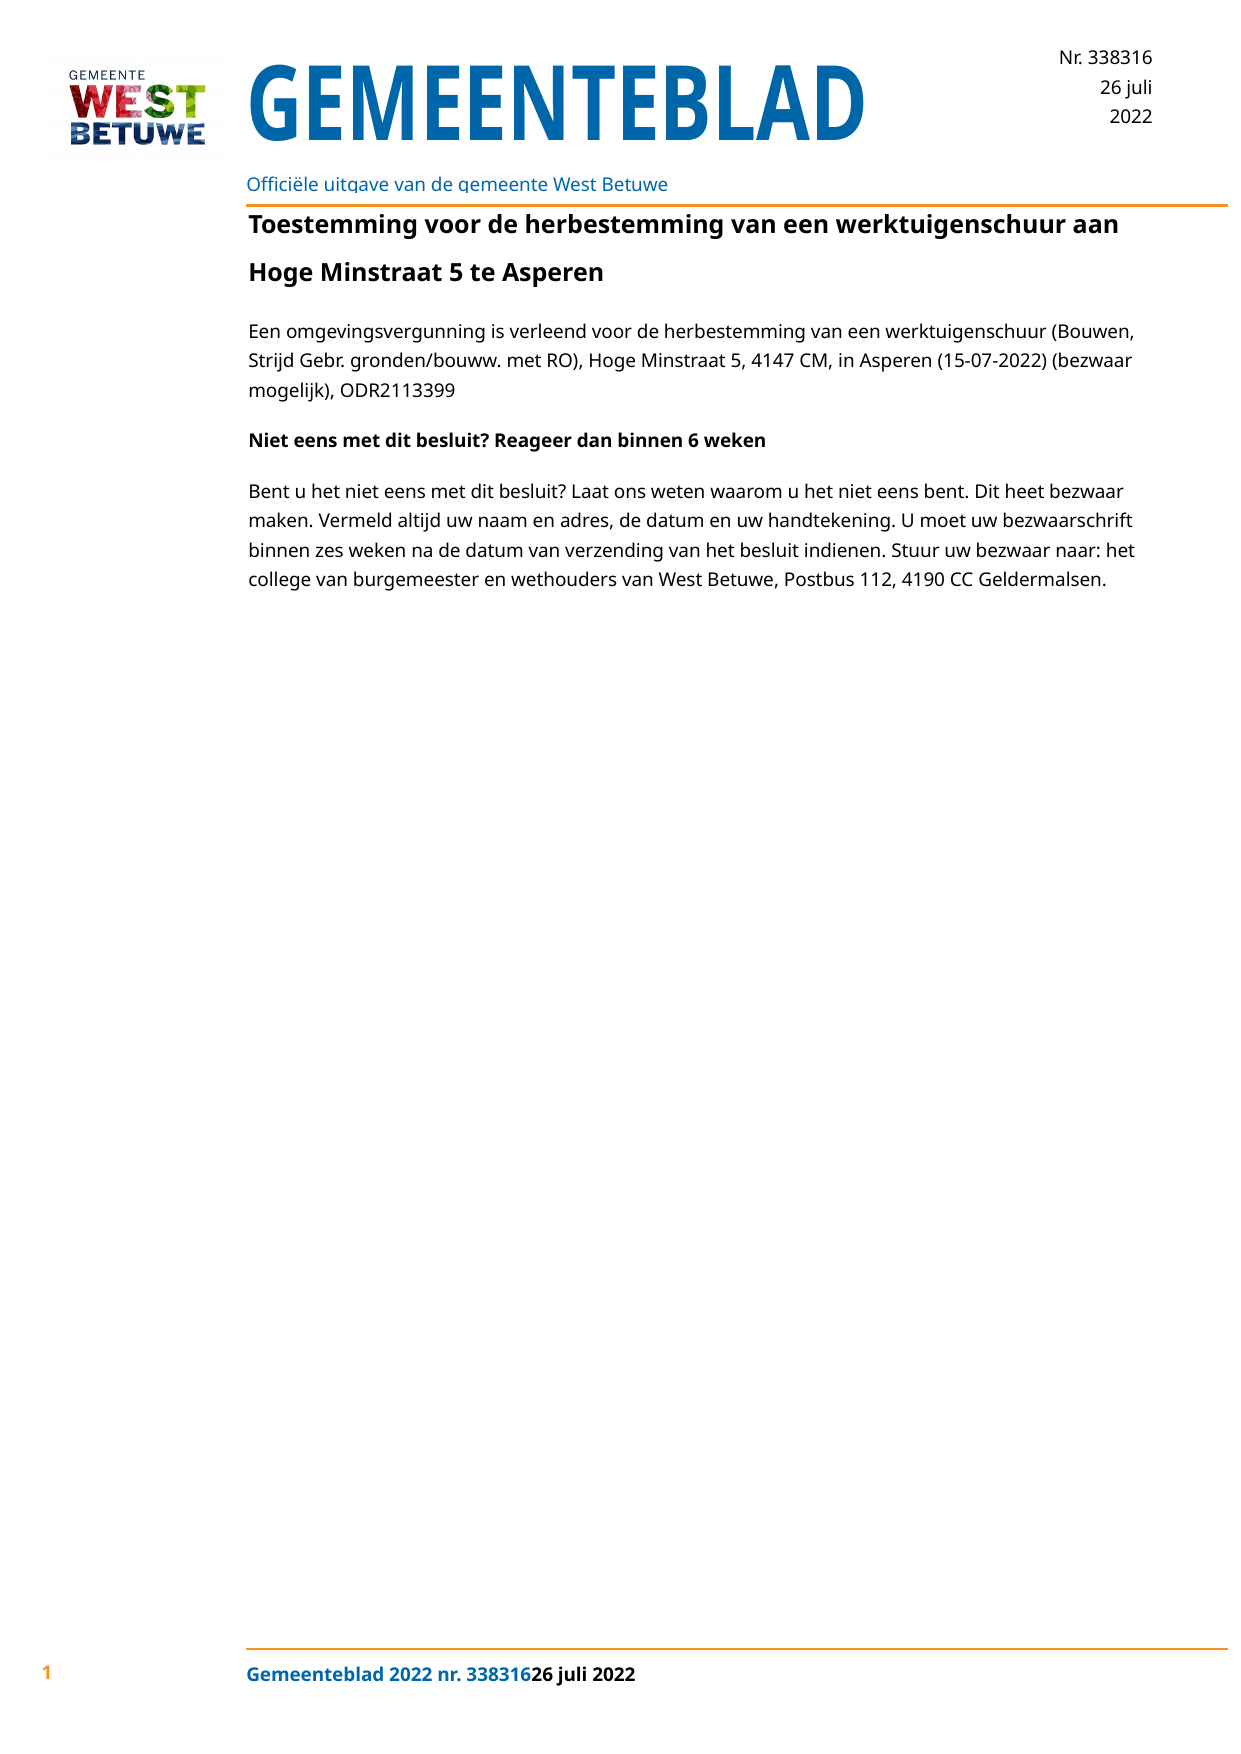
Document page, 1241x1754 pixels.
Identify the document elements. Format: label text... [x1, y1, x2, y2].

picture [41, 47, 231, 172]
text Toestemming voor de herbestemming van een werktuigenschuur aan Hoge Minstraat 5 te Asperen [248, 207, 1152, 288]
text Niet eens met dit besluit? Reageer dan binnen 6 weken [248, 427, 1152, 453]
text Bent u het niet eens met dit besluit? Laat ons weten waarom u het niet eens bent. Dit heet bezwaar maken. Vermeld altijd uw naam en adres, de datum en uw handtekening. U moet uw bezwaarschrift binnen zes weken na de datum van verzending van het besluit indienen. Stuur uw bezwaar naar: het college van burgemeester en wethouders van West Betuwe, Postbus 112, 4190 CC Geldermalsen. [248, 478, 1152, 592]
text Een omgevingsvergunning is verleend voor de herbestemming van een werktuigenschuur (Bouwen, Strijd Gebr. gronden/bouww. met RO), Hoge Minstraat 5, 4147 CM, in Asperen (15-07-2022) (bezwaar mogelijk), ODR2113399 [248, 318, 1152, 403]
